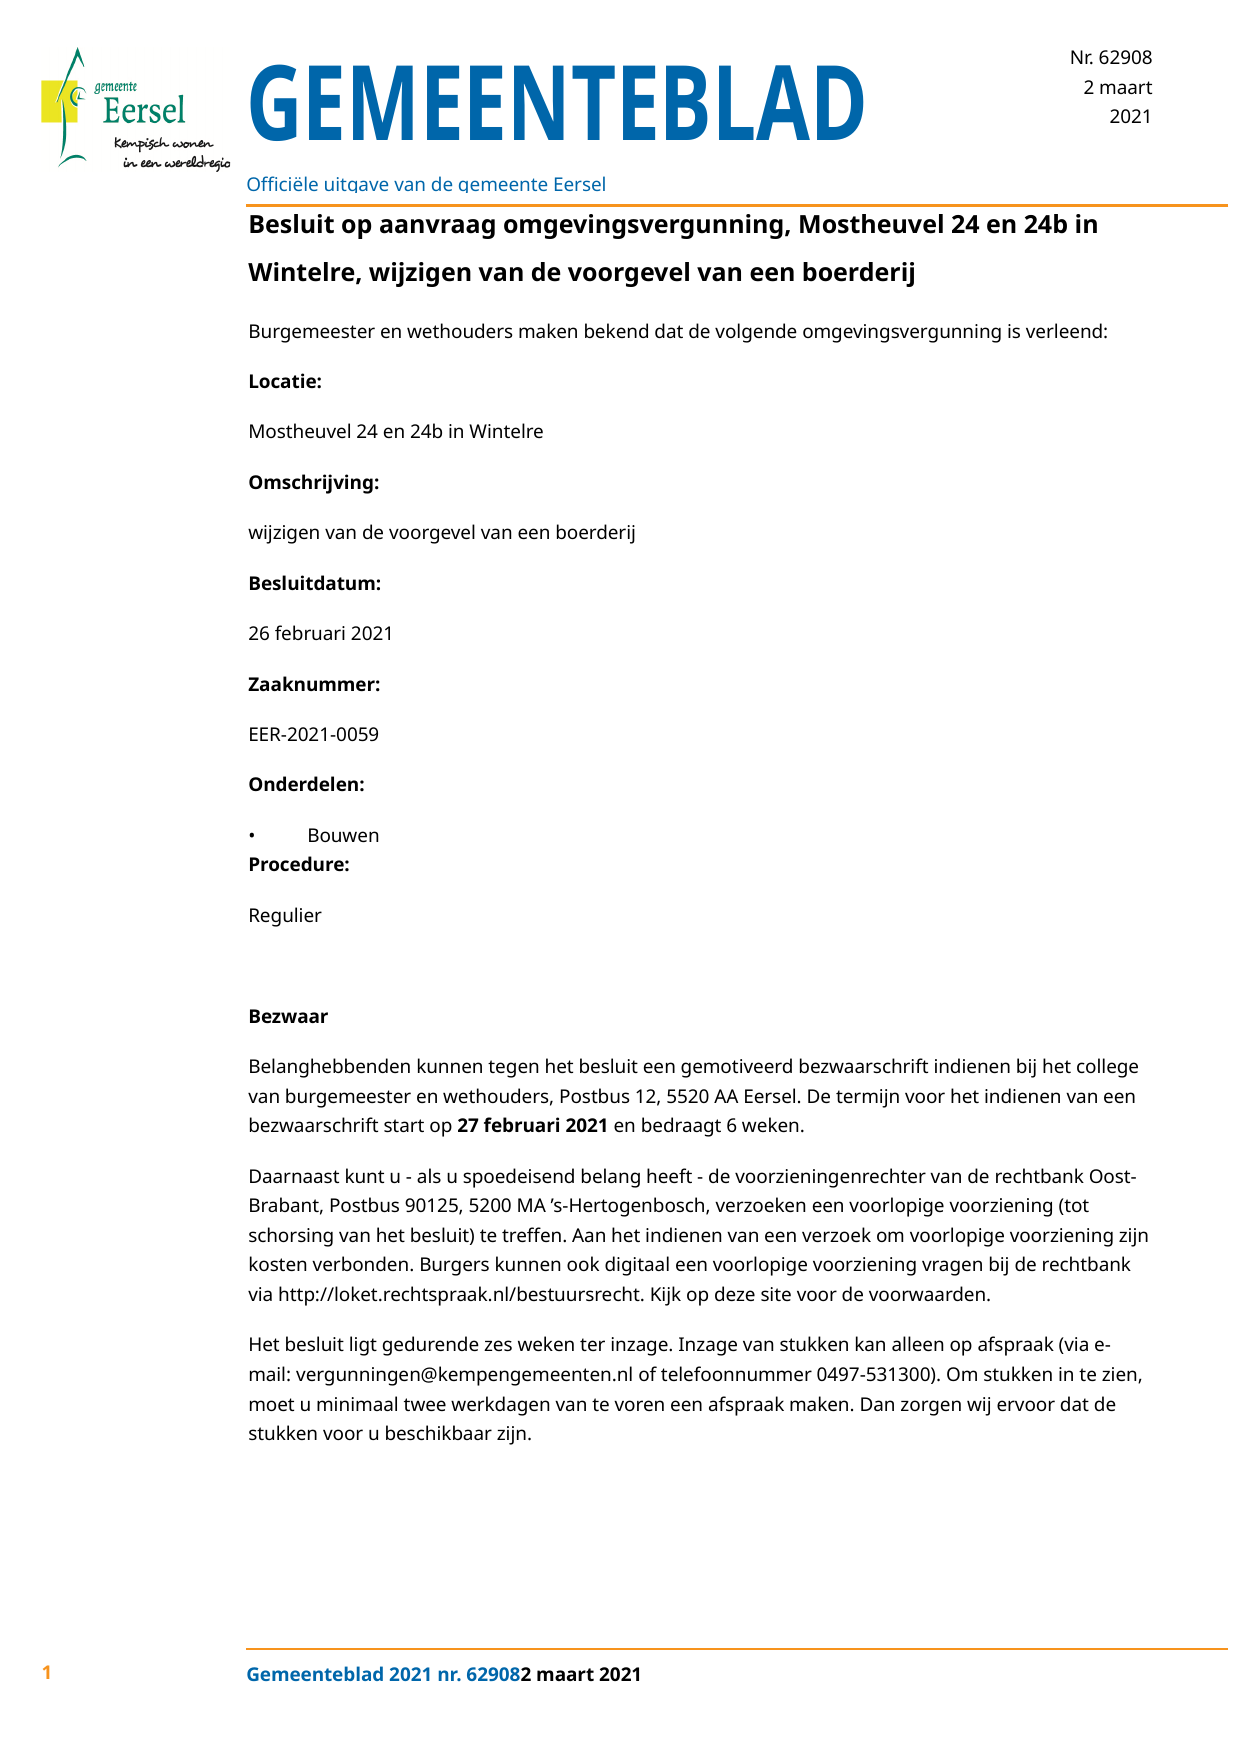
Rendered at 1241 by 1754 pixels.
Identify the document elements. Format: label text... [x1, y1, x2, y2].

text Mostheuvel 24 en 24b in Wintelre [248, 419, 1152, 444]
text Bezwaar [248, 1003, 1152, 1029]
text wijzigen van de voorgevel van een boerderij [248, 519, 1152, 545]
text Daarnaast kunt u - als u spoedeisend belang heeft - de voorzieningenrechter van de rechtbank Oost-Brabant, Postbus 90125, 5200 MA ’s-Hertogenbosch, verzoeken een voorlopige voorziening (tot schorsing van het besluit) te treffen. Aan het indienen van een verzoek om voorlopige voorziening zijn kosten verbonden. Burgers kunnen ook digitaal een voorlopige voorziening vragen bij de rechtbank via http://loket.rechtspraak.nl/bestuursrecht. Kijk op deze site voor de voorwaarden. [248, 1163, 1152, 1307]
text Besluitdatum: [248, 570, 1152, 596]
text 26 februari 2021 [248, 620, 1152, 646]
text Burgemeester en wethouders maken bekend dat de volgende omgevingsvergunning is verleend: [248, 318, 1152, 344]
text Besluit op aanvraag omgevingsvergunning, Mostheuvel 24 en 24b in Wintelre, wijzigen van de voorgevel van een boerderij [248, 207, 1152, 288]
text Locatie: [248, 368, 1152, 394]
list Bouwen [248, 822, 1152, 848]
text Regulier [248, 902, 1152, 928]
text Procedure: [248, 852, 1152, 877]
text Zaaknummer: [248, 671, 1152, 697]
text Onderdelen: [248, 772, 1152, 797]
text Omschrijving: [248, 469, 1152, 495]
text Belanghebbenden kunnen tegen het besluit een gemotiveerd bezwaarschrift indienen bij het college van burgemeester en wethouders, Postbus 12, 5520 AA Eersel. De termijn voor het indienen van een bezwaarschrift start op 27 februari 2021 en bedraagt 6 weken. [248, 1053, 1152, 1138]
text Het besluit ligt gedurende zes weken ter inzage. Inzage van stukken kan alleen op afspraak (via e-mail: vergunningen@kempengemeenten.nl of telefoonnummer 0497-531300). Om stukken in te zien, moet u minimaal twee werkdagen van te voren een afspraak maken. Dan zorgen wij ervoor dat de stukken voor u beschikbaar zijn. [248, 1332, 1152, 1446]
picture [41, 47, 231, 172]
text EER-2021-0059 [248, 721, 1152, 747]
